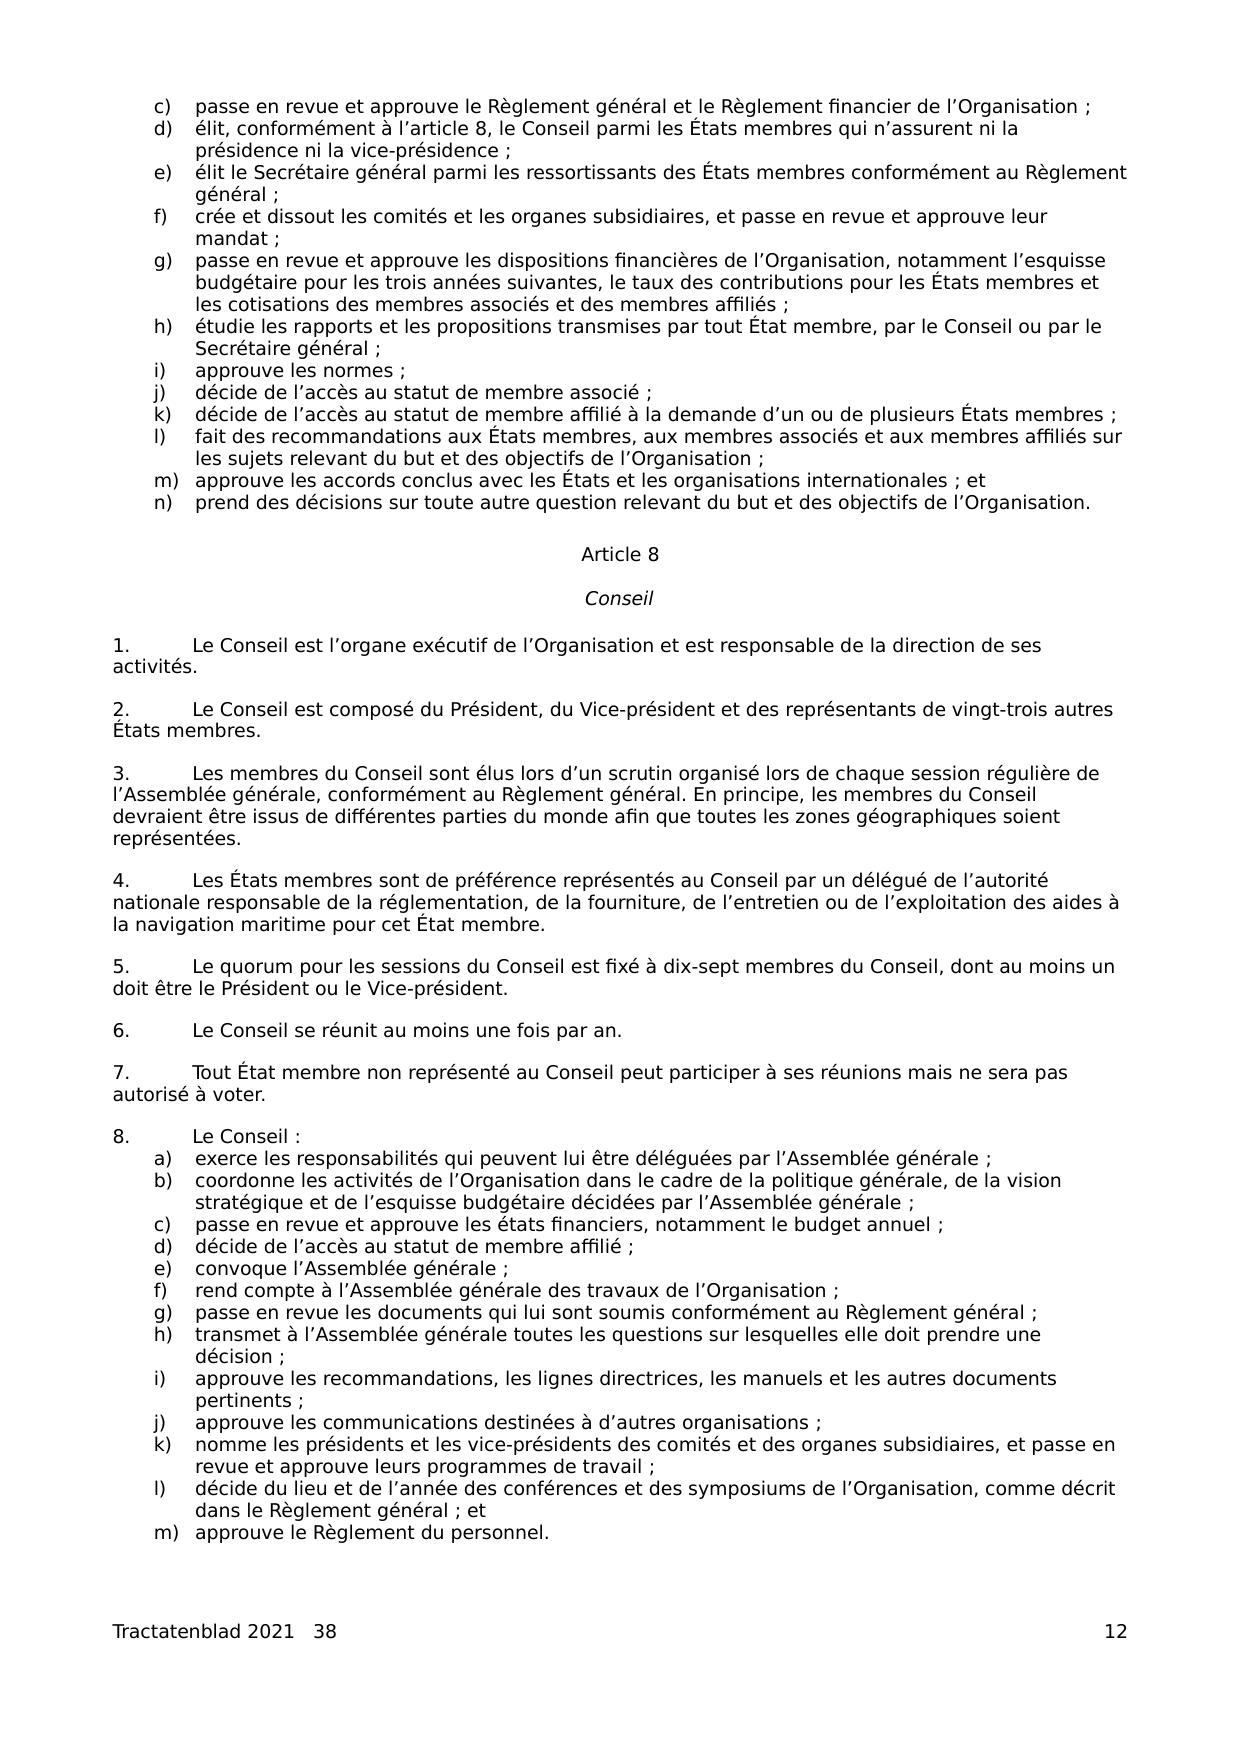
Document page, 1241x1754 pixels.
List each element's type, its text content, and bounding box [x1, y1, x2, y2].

text l) décide du lieu et de l’année des conférences et des symposiums de l’Organisation, comme décrit dans le Règlement général ; et [153, 1478, 1128, 1522]
text i) approuve les normes ; [153, 360, 1128, 382]
text i) approuve les recommandations, les lignes directrices, les manuels et les autres documents pertinents ; [153, 1368, 1128, 1412]
text 5. Le quorum pour les sessions du Conseil est fixé à dix-sept membres du Conseil, dont au moins un doit être le Président ou le Vice-président. [112, 956, 1128, 1000]
text 6. Le Conseil se réunit au moins une fois par an. [112, 1020, 1128, 1042]
text 4. Les États membres sont de préférence représentés au Conseil par un délégué de l’autorité nationale responsable de la réglementation, de la fourniture, de l’entretien ou de l’exploitation des aides à la navigation maritime pour cet État membre. [112, 870, 1128, 936]
subtitle Article 8 Conseil [112, 543, 1128, 609]
text h) transmet à l’Assemblée générale toutes les questions sur lesquelles elle doit prendre une décision ; [153, 1324, 1128, 1368]
text e) convoque l’Assemblée générale ; [153, 1258, 1128, 1280]
text h) étudie les rapports et les propositions transmises par tout État membre, par le Conseil ou par le Secrétaire général ; [153, 316, 1128, 360]
text k) décide de l’accès au statut de membre affilié à la demande d’un ou de plusieurs États membres ; [153, 404, 1128, 426]
text g) passe en revue et approuve les dispositions financières de l’Organisation, notamment l’esquisse budgétaire pour les trois années suivantes, le taux des contributions pour les États membres et les cotisations des membres associés et des membres affiliés ; [153, 250, 1128, 316]
text d) élit, conformément à l’article 8, le Conseil parmi les États membres qui n’assurent ni la présidence ni la vice-présidence ; [153, 118, 1128, 162]
text 2. Le Conseil est composé du Président, du Vice-président et des représentants de vingt-trois autres États membres. [112, 698, 1128, 742]
text l) fait des recommandations aux États membres, aux membres associés et aux membres affiliés sur les sujets relevant du but et des objectifs de l’Organisation ; [153, 426, 1128, 469]
text 1. Le Conseil est l’organe exécutif de l’Organisation et est responsable de la direction de ses activités. [112, 634, 1128, 678]
text a) exerce les responsabilités qui peuvent lui être déléguées par l’Assemblée générale ; [153, 1148, 1128, 1170]
text m) approuve les accords conclus avec les États et les organisations internationales ; et [153, 469, 1128, 492]
text k) nomme les présidents et les vice-présidents des comités et des organes subsidiaires, et passe en revue et approuve leurs programmes de travail ; [153, 1434, 1128, 1478]
text g) passe en revue les documents qui lui sont soumis conformément au Règlement général ; [153, 1302, 1128, 1324]
text f) crée et dissout les comités et les organes subsidiaires, et passe en revue et approuve leur mandat ; [153, 206, 1128, 250]
text c) passe en revue et approuve le Règlement général et le Règlement financier de l’Organisation ; [153, 96, 1128, 118]
text j) approuve les communications destinées à d’autres organisations ; [153, 1412, 1128, 1434]
text e) élit le Secrétaire général parmi les ressortissants des États membres conformément au Règlement général ; [153, 162, 1128, 206]
text d) décide de l’accès au statut de membre affilié ; [153, 1236, 1128, 1258]
text j) décide de l’accès au statut de membre associé ; [153, 382, 1128, 404]
text f) rend compte à l’Assemblée générale des travaux de l’Organisation ; [153, 1280, 1128, 1302]
text 3. Les membres du Conseil sont élus lors d’un scrutin organisé lors de chaque session régulière de l’Assemblée générale, conformément au Règlement général. En principe, les membres du Conseil devraient être issus de différentes parties du monde afin que toutes les zones géographiques soient représentées. [112, 762, 1128, 850]
text n) prend des décisions sur toute autre question relevant du but et des objectifs de l’Organisation. [153, 492, 1128, 513]
text m) approuve le Règlement du personnel. [153, 1522, 1128, 1544]
text 7. Tout État membre non représenté au Conseil peut participer à ses réunions mais ne sera pas autorisé à voter. [112, 1062, 1128, 1106]
text c) passe en revue et approuve les états financiers, notamment le budget annuel ; [153, 1214, 1128, 1236]
text 8. Le Conseil : [112, 1126, 1128, 1148]
text b) coordonne les activités de l’Organisation dans le cadre de la politique générale, de la vision stratégique et de l’esquisse budgétaire décidées par l’Assemblée générale ; [153, 1170, 1128, 1214]
